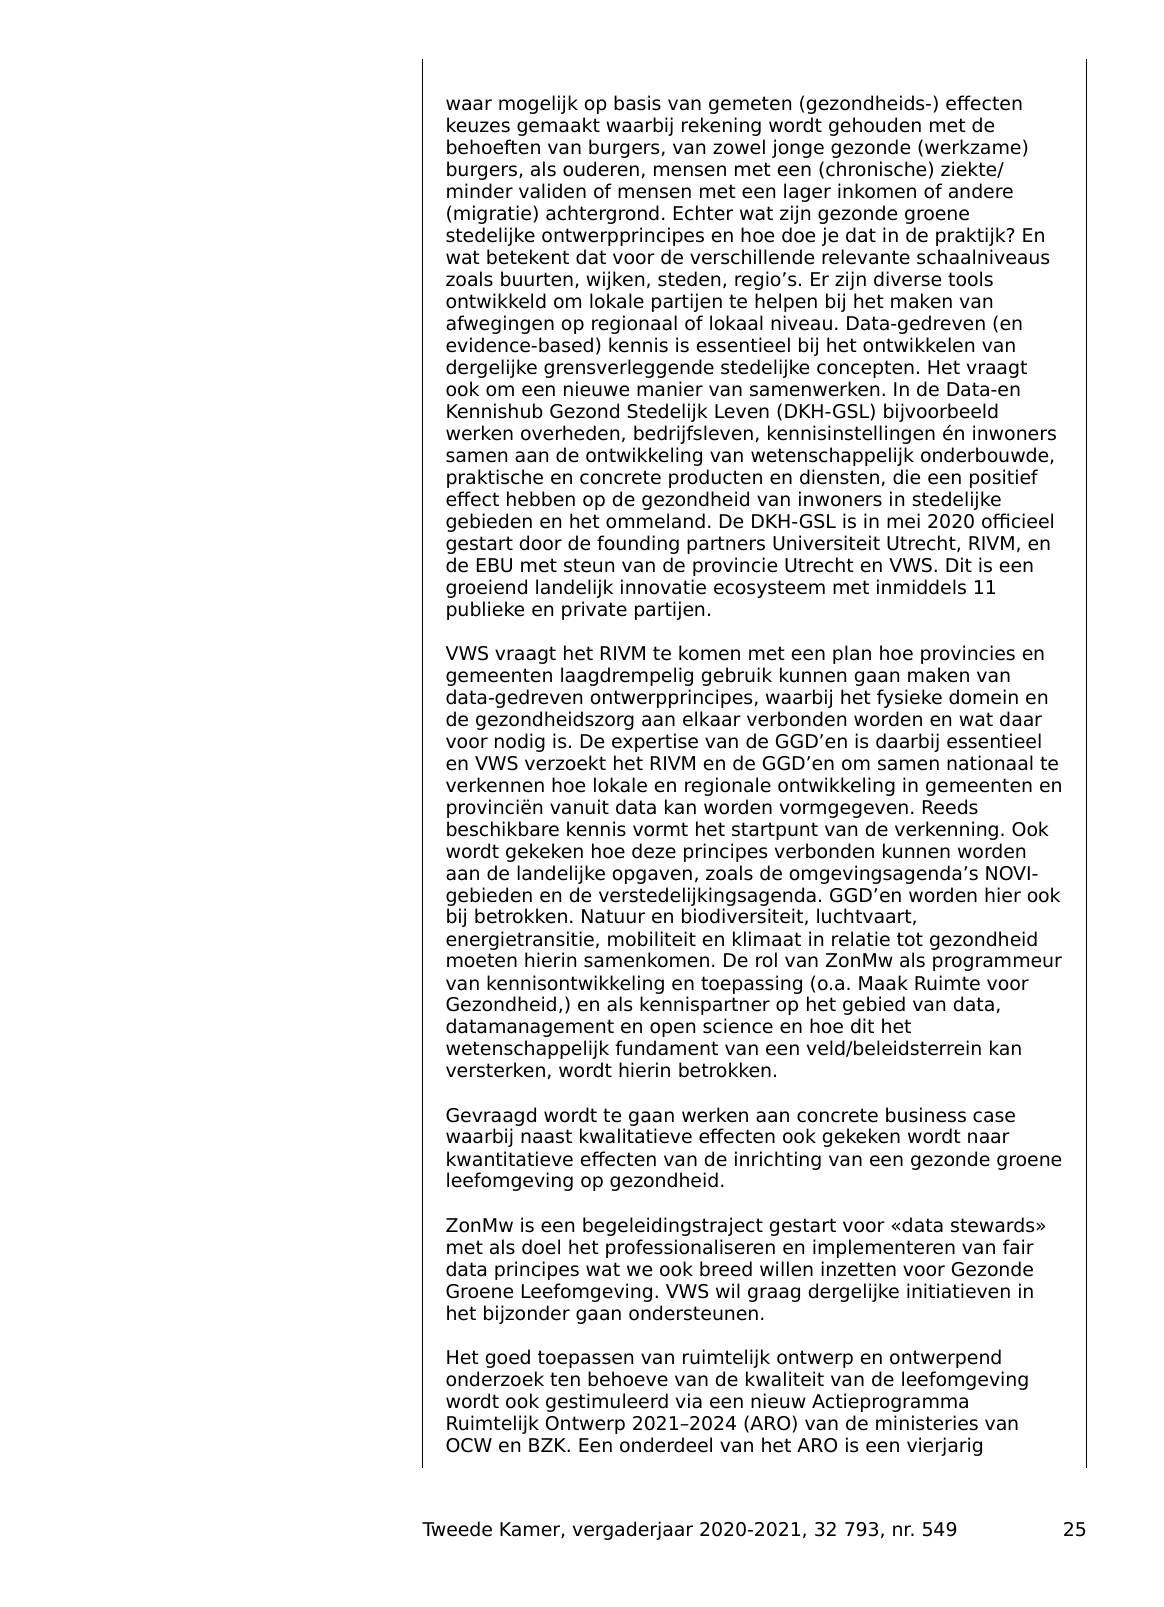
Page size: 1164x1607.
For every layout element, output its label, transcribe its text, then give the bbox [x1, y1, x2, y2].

table_header waar mogelijk op basis van gemeten (gezondheids-) effecten keuzes gemaakt waarbij rekening wordt gehouden met de behoeften van burgers, van zowel jonge gezonde (werkzame) burgers, als ouderen, mensen met een (chronische) ziekte/ minder validen of mensen met een lager inkomen of andere (migratie) achtergrond. Echter wat zijn gezonde groene stedelijke ontwerpprincipes en hoe doe je dat in de praktijk? En wat betekent dat voor de verschillende relevante schaalniveaus zoals buurten, wijken, steden, regio’s. Er zijn diverse tools ontwikkeld om lokale partijen te helpen bij het maken van afwegingen op regionaal of lokaal niveau. Data-gedreven (en evidence-based) kennis is essentieel bij het ontwikkelen van dergelijke grensverleggende stedelijke concepten. Het vraagt ook om een nieuwe manier van samenwerken. In de Data-en Kennishub Gezond Stedelijk Leven (DKH-GSL) bijvoorbeeld werken overheden, bedrijfsleven, kennisinstellingen én inwoners samen aan de ontwikkeling van wetenschappelijk onderbouwde, praktische en concrete producten en diensten, die een positief effect hebben op de gezondheid van inwoners in stedelijke gebieden en het ommeland. De DKH-GSL is in mei 2020 officieel gestart door de founding partners Universiteit Utrecht, RIVM, en de EBU met steun van de provincie Utrecht en VWS. Dit is een groeiend landelijk innovatie ecosysteem met inmiddels 11 publieke en private partijen. VWS vraagt het RIVM te komen met een plan hoe provincies en gemeenten laagdrempelig gebruik kunnen gaan maken van data-gedreven ontwerpprincipes, waarbij het fysieke domein en de gezondheidszorg aan elkaar verbonden worden en wat daar voor nodig is. De expertise van de GGD’en is daarbij essentieel en VWS verzoekt het RIVM en de GGD’en om samen nationaal te verkennen hoe lokale en regionale ontwikkeling in gemeenten en provinciën vanuit data kan worden vormgegeven. Reeds beschikbare kennis vormt het startpunt van de verkenning. Ook wordt gekeken hoe deze principes verbonden kunnen worden aan de landelijke opgaven, zoals de omgevingsagenda’s NOVI-gebieden en de verstedelijkingsagenda. GGD’en worden hier ook bij betrokken. Natuur en biodiversiteit, luchtvaart, energietransitie, mobiliteit en klimaat in relatie tot gezondheid moeten hierin samenkomen. De rol van ZonMw als programmeur van kennisontwikkeling en toepassing (o.a. Maak Ruimte voor Gezondheid,) en als kennispartner op het gebied van data, datamanagement en open science en hoe dit het wetenschappelijk fundament van een veld/beleidsterrein kan versterken, wordt hierin betrokken. Gevraagd wordt te gaan werken aan concrete business case waarbij naast kwalitatieve effecten ook gekeken wordt naar kwantitatieve effecten van de inrichting van een gezonde groene leefomgeving op gezondheid. ZonMw is een begeleidingstraject gestart voor «data stewards» met als doel het professionaliseren en implementeren van fair data principes wat we ook breed willen inzetten voor Gezonde Groene Leefomgeving. VWS wil graag dergelijke initiatieven in het bijzonder gaan ondersteunen. Het goed toepassen van ruimtelijk ontwerp en ontwerpend onderzoek ten behoeve van de kwaliteit van de leefomgeving wordt ook gestimuleerd via een nieuw Actieprogramma Ruimtelijk Ontwerp 2021–2024 (ARO) van de ministeries van OCW en BZK. Een onderdeel van het ARO is een vierjarig [423, 59, 1086, 1468]
